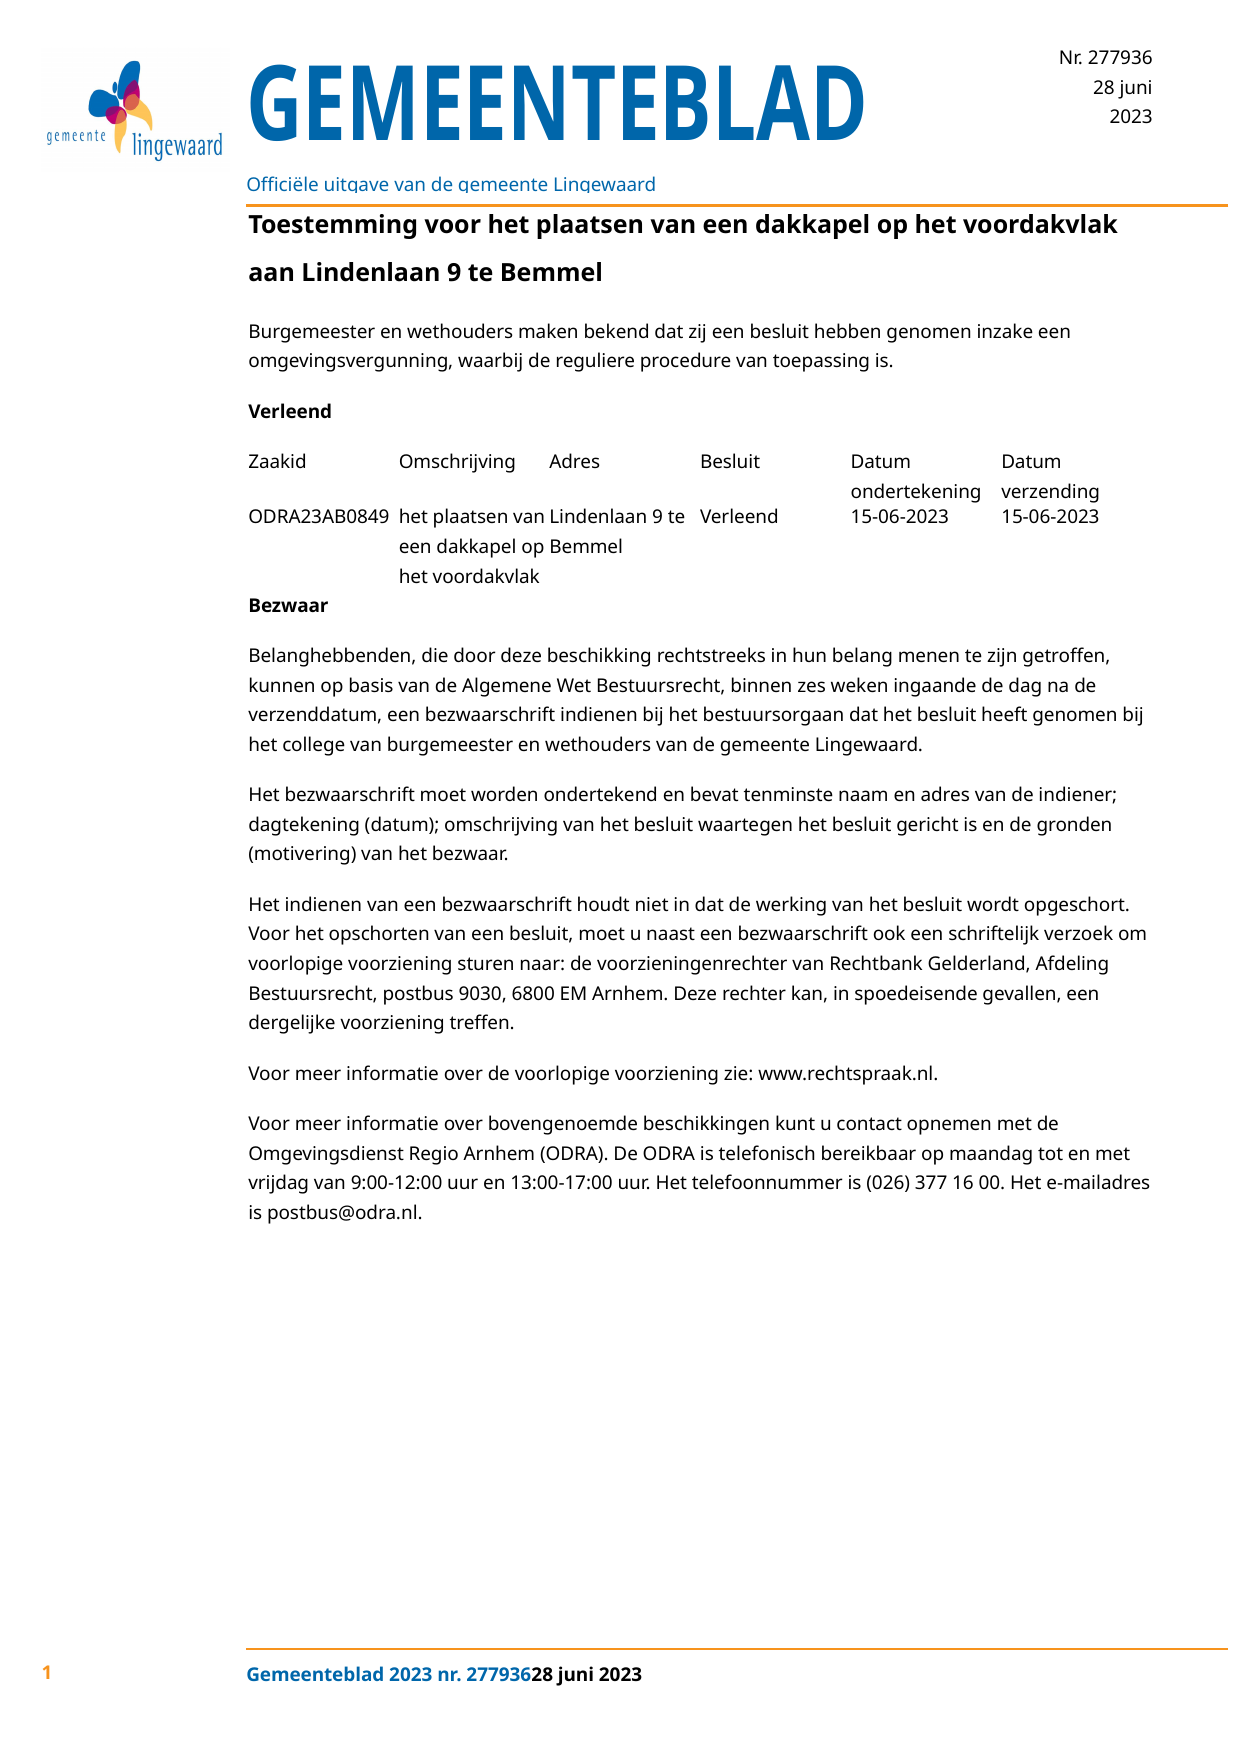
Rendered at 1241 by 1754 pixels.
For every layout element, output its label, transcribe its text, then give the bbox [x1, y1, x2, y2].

text Voor meer informatie over bovengenoemde beschikkingen kunt u contact opnemen met de Omgevingsdienst Regio Arnhem (ODRA). De ODRA is telefonisch bereikbaar op maandag tot en met vrijdag van 9:00-12:00 uur en 13:00-17:00 uur. Het telefoonnummer is (026) 377 16 00. Het e-mailadres is postbus@odra.nl. [248, 1110, 1152, 1225]
text Verleend [248, 398, 1152, 424]
text Voor meer informatie over de voorlopige voorziening zie: www.rechtspraak.nl. [248, 1060, 1152, 1086]
text Het bezwaarschrift moet worden ondertekend en bevat tenminste naam en adres van de indiener; dagtekening (datum); omschrijving van het besluit waartegen het besluit gericht is en de gronden (motivering) van het bezwaar. [248, 781, 1152, 866]
table_header Omschrijving [399, 449, 549, 504]
table_cell 15-06-2023 [1001, 504, 1152, 589]
table_header Datum verzending [1001, 449, 1152, 504]
text Het indienen van een bezwaarschrift houdt niet in dat de werking van het besluit wordt opgeschort. Voor het opschorten van een besluit, moet u naast een bezwaarschrift ook een schriftelijk verzoek om voorlopige voorziening sturen naar: de voorzieningenrechter van Rechtbank Gelderland, Afdeling Bestuursrecht, postbus 9030, 6800 EM Arnhem. Deze rechter kan, in spoedeisende gevallen, een dergelijke voorziening treffen. [248, 891, 1152, 1035]
table_cell ODRA23AB0849 [248, 504, 398, 589]
table_cell Verleend [700, 504, 850, 589]
table_header Adres [549, 449, 700, 504]
table_header Datum ondertekening [850, 449, 1001, 504]
table_header Besluit [700, 449, 850, 504]
table_cell het plaatsen van een dakkapel op het voordakvlak [399, 504, 549, 589]
text Belanghebbenden, die door deze beschikking rechtstreeks in hun belang menen te zijn getroffen, kunnen op basis van de Algemene Wet Bestuursrecht, binnen zes weken ingaande de dag na de verzenddatum, een bezwaarschrift indienen bij het bestuursorgaan dat het besluit heeft genomen bij het college van burgemeester en wethouders van de gemeente Lingewaard. [248, 642, 1152, 757]
text Bezwaar [248, 592, 1152, 618]
picture [41, 47, 231, 172]
text Toestemming voor het plaatsen van een dakkapel op het voordakvlak aan Lindenlaan 9 te Bemmel [248, 207, 1152, 288]
table_cell Lindenlaan 9 te Bemmel [549, 504, 700, 589]
table_header Zaakid [248, 449, 398, 504]
table_cell 15-06-2023 [850, 504, 1001, 589]
text Burgemeester en wethouders maken bekend dat zij een besluit hebben genomen inzake een omgevingsvergunning, waarbij de reguliere procedure van toepassing is. [248, 318, 1152, 373]
